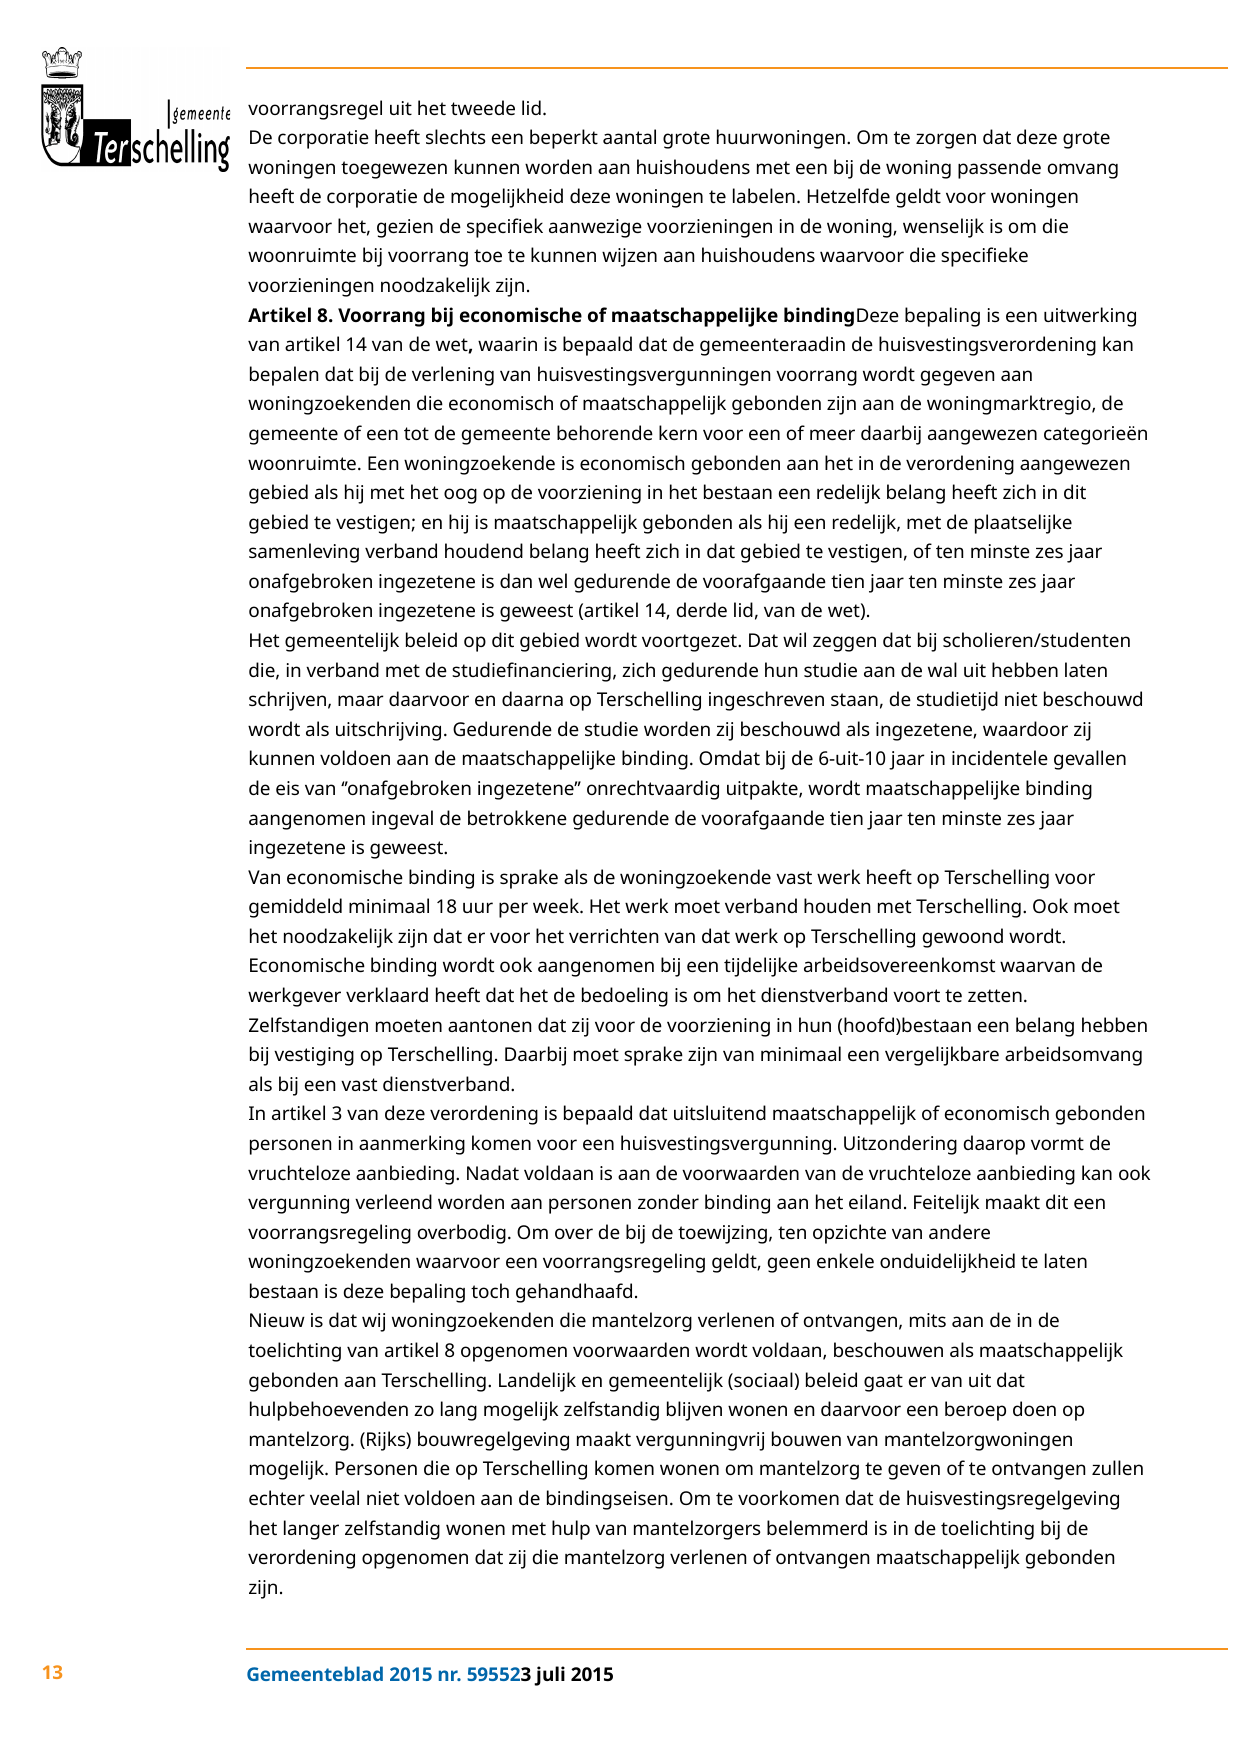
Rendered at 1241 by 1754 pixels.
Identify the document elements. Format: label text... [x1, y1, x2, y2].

text In artikel 3 van deze verordening is bepaald dat uitsluitend maatschappelijk of economisch gebonden personen in aanmerking komen voor een huisvestingsvergunning. Uitzondering daarop vormt de vruchteloze aanbieding. Nadat voldaan is aan de voorwaarden van de vruchteloze aanbieding kan ook vergunning verleend worden aan personen zonder binding aan het eiland. Feitelijk maakt dit een voorrangsregeling overbodig. Om over de bij de toewijzing, ten opzichte van andere woningzoekenden waarvoor een voorrangsregeling geldt, geen enkele onduidelijkheid te laten bestaan is deze bepaling toch gehandhaafd. [248, 1101, 1152, 1304]
text voorrangsregel uit het tweede lid. [248, 95, 1152, 121]
text Artikel 8. Voorrang bij economische of maatschappelijke bindingDeze bepaling is een uitwerking van artikel 14 van de wet, waarin is bepaald dat de gemeenteraadin de huisvestingsverordening kan bepalen dat bij de verlening van huisvestingsvergunningen voorrang wordt gegeven aan woningzoekenden die economisch of maatschappelijk gebonden zijn aan de woningmarktregio, de gemeente of een tot de gemeente behorende kern voor een of meer daarbij aangewezen categorieën woonruimte. Een woningzoekende is economisch gebonden aan het in de verordening aangewezen gebied als hij met het oog op de voorziening in het bestaan een redelijk belang heeft zich in dit gebied te vestigen; en hij is maatschappelijk gebonden als hij een redelijk, met de plaatselijke samenleving verband houdend belang heeft zich in dat gebied te vestigen, of ten minste zes jaar onafgebroken ingezetene is dan wel gedurende de voorafgaande tien jaar ten minste zes jaar onafgebroken ingezetene is geweest (artikel 14, derde lid, van de wet). [248, 302, 1152, 623]
picture [41, 47, 231, 172]
text De corporatie heeft slechts een beperkt aantal grote huurwoningen. Om te zorgen dat deze grote woningen toegewezen kunnen worden aan huishoudens met een bij de woning passende omvang heeft de corporatie de mogelijkheid deze woningen te labelen. Hetzelfde geldt voor woningen waarvoor het, gezien de specifiek aanwezige voorzieningen in de woning, wenselijk is om die woonruimte bij voorrang toe te kunnen wijzen aan huishoudens waarvoor die specifieke voorzieningen noodzakelijk zijn. [248, 124, 1152, 298]
text Van economische binding is sprake als de woningzoekende vast werk heeft op Terschelling voor gemiddeld minimaal 18 uur per week. Het werk moet verband houden met Terschelling. Ook moet het noodzakelijk zijn dat er voor het verrichten van dat werk op Terschelling gewoond wordt. Economische binding wordt ook aangenomen bij een tijdelijke arbeidsovereenkomst waarvan de werkgever verklaard heeft dat het de bedoeling is om het dienstverband voort te zetten. Zelfstandigen moeten aantonen dat zij voor de voorziening in hun (hoofd)bestaan een belang hebben bij vestiging op Terschelling. Daarbij moet sprake zijn van minimaal een vergelijkbare arbeidsomvang als bij een vast dienstverband. [248, 864, 1152, 1097]
text Nieuw is dat wij woningzoekenden die mantelzorg verlenen of ontvangen, mits aan de in de toelichting van artikel 8 opgenomen voorwaarden wordt voldaan, beschouwen als maatschappelijk gebonden aan Terschelling. Landelijk en gemeentelijk (sociaal) beleid gaat er van uit dat hulpbehoevenden zo lang mogelijk zelfstandig blijven wonen en daarvoor een beroep doen op mantelzorg. (Rijks) bouwregelgeving maakt vergunningvrij bouwen van mantelzorgwoningen mogelijk. Personen die op Terschelling komen wonen om mantelzorg te geven of te ontvangen zullen echter veelal niet voldoen aan de bindingseisen. Om te voorkomen dat de huisvestingsregelgeving het langer zelfstandig wonen met hulp van mantelzorgers belemmerd is in de toelichting bij de verordening opgenomen dat zij die mantelzorg verlenen of ontvangen maatschappelijk gebonden zijn. [248, 1308, 1152, 1600]
text Het gemeentelijk beleid op dit gebied wordt voortgezet. Dat wil zeggen dat bij scholieren/studenten die, in verband met de studiefinanciering, zich gedurende hun studie aan de wal uit hebben laten schrijven, maar daarvoor en daarna op Terschelling ingeschreven staan, de studietijd niet beschouwd wordt als uitschrijving. Gedurende de studie worden zij beschouwd als ingezetene, waardoor zij kunnen voldoen aan de maatschappelijke binding. Omdat bij de 6-uit-10 jaar in incidentele gevallen de eis van ‘’onafgebroken ingezetene’’ onrechtvaardig uitpakte, wordt maatschappelijke binding aangenomen ingeval de betrokkene gedurende de voorafgaande tien jaar ten minste zes jaar ingezetene is geweest. [248, 627, 1152, 860]
